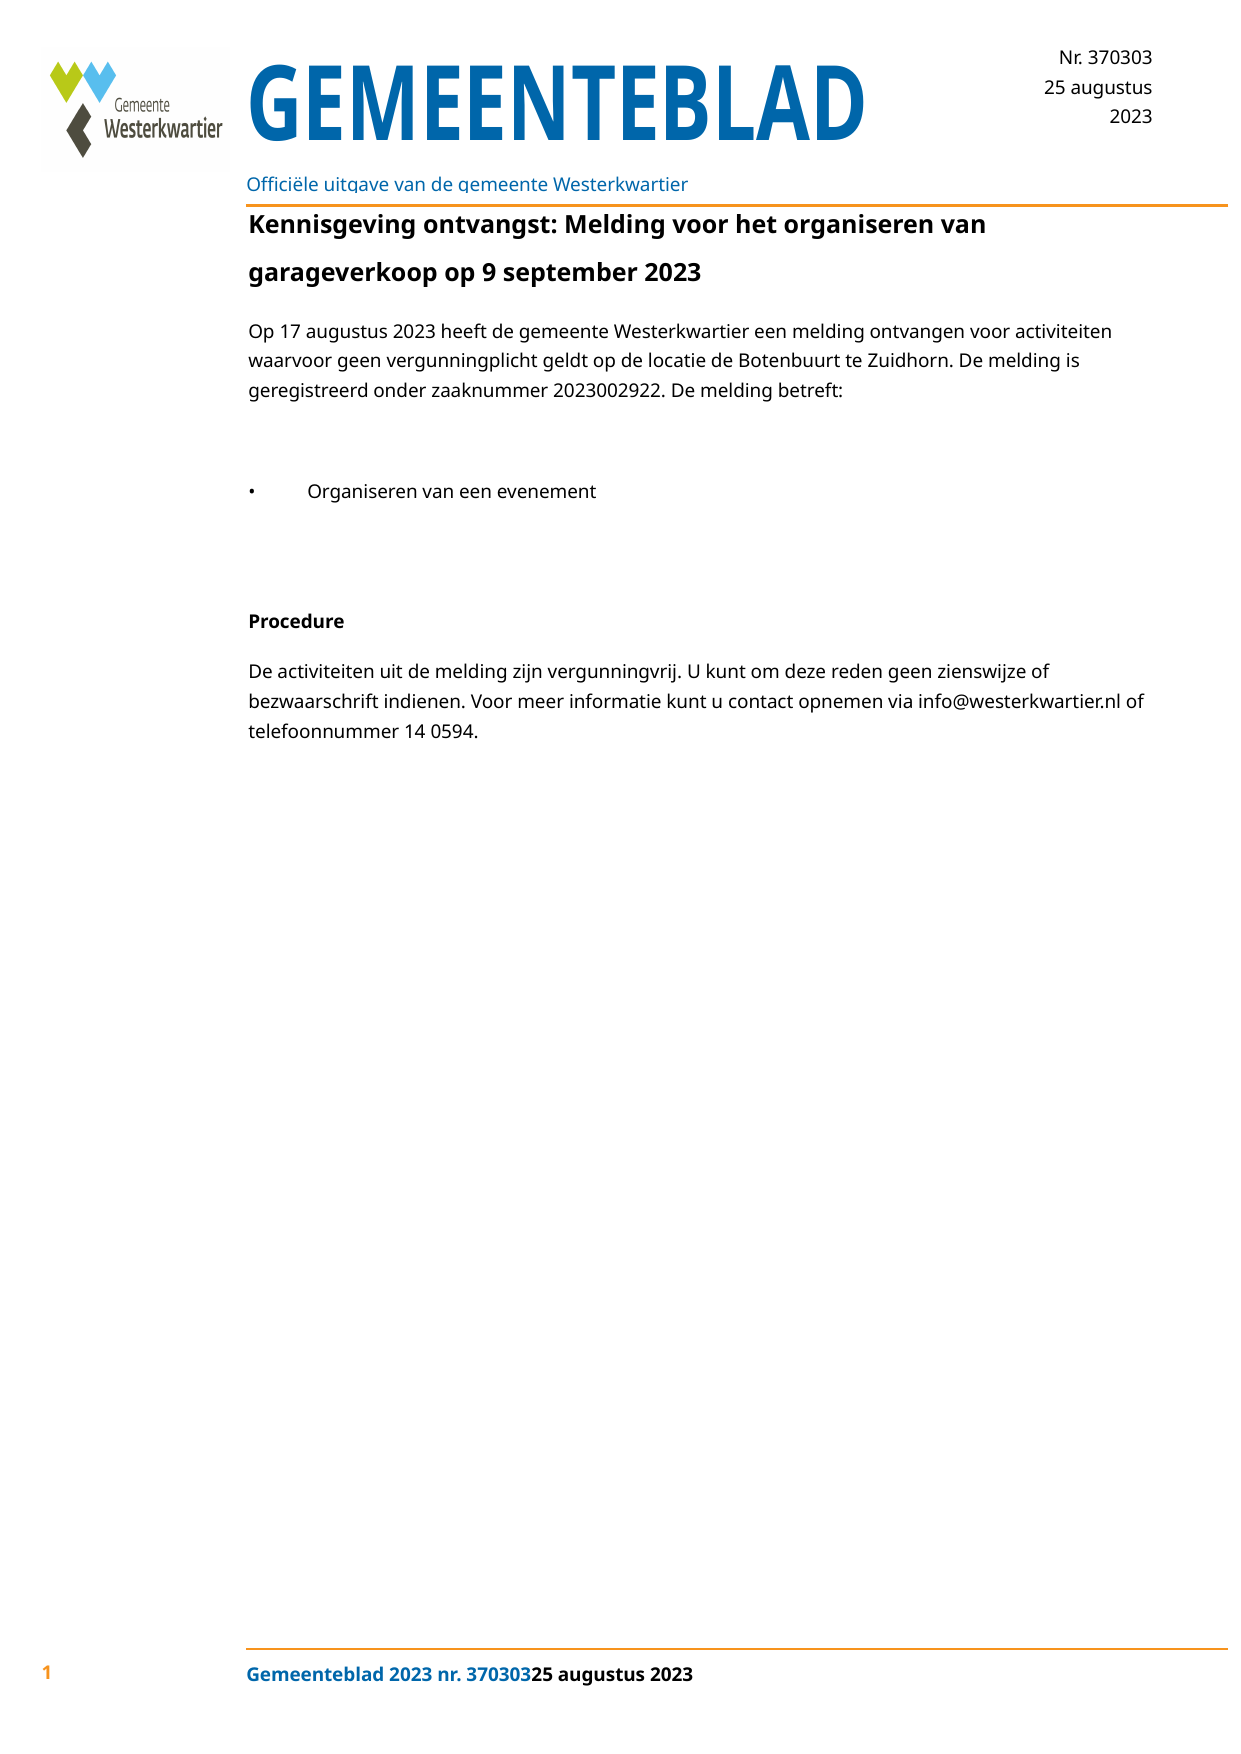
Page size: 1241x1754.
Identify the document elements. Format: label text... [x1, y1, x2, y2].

text Op 17 augustus 2023 heeft de gemeente Westerkwartier een melding ontvangen voor activiteiten waarvoor geen vergunningplicht geldt op de locatie de Botenbuurt te Zuidhorn. De melding is geregistreerd onder zaaknummer 2023002922. De melding betreft: [248, 318, 1152, 403]
text De activiteiten uit de melding zijn vergunningvrij. U kunt om deze reden geen zienswijze of bezwaarschrift indienen. Voor meer informatie kunt u contact opnemen via info@westerkwartier.nl of telefoonnummer 14 0594. [248, 659, 1152, 744]
text Procedure [248, 608, 1152, 634]
picture [41, 47, 231, 172]
text Kennisgeving ontvangst: Melding voor het organiseren van garageverkoop op 9 september 2023 [248, 207, 1152, 288]
list Organiseren van een evenement [248, 478, 1152, 504]
